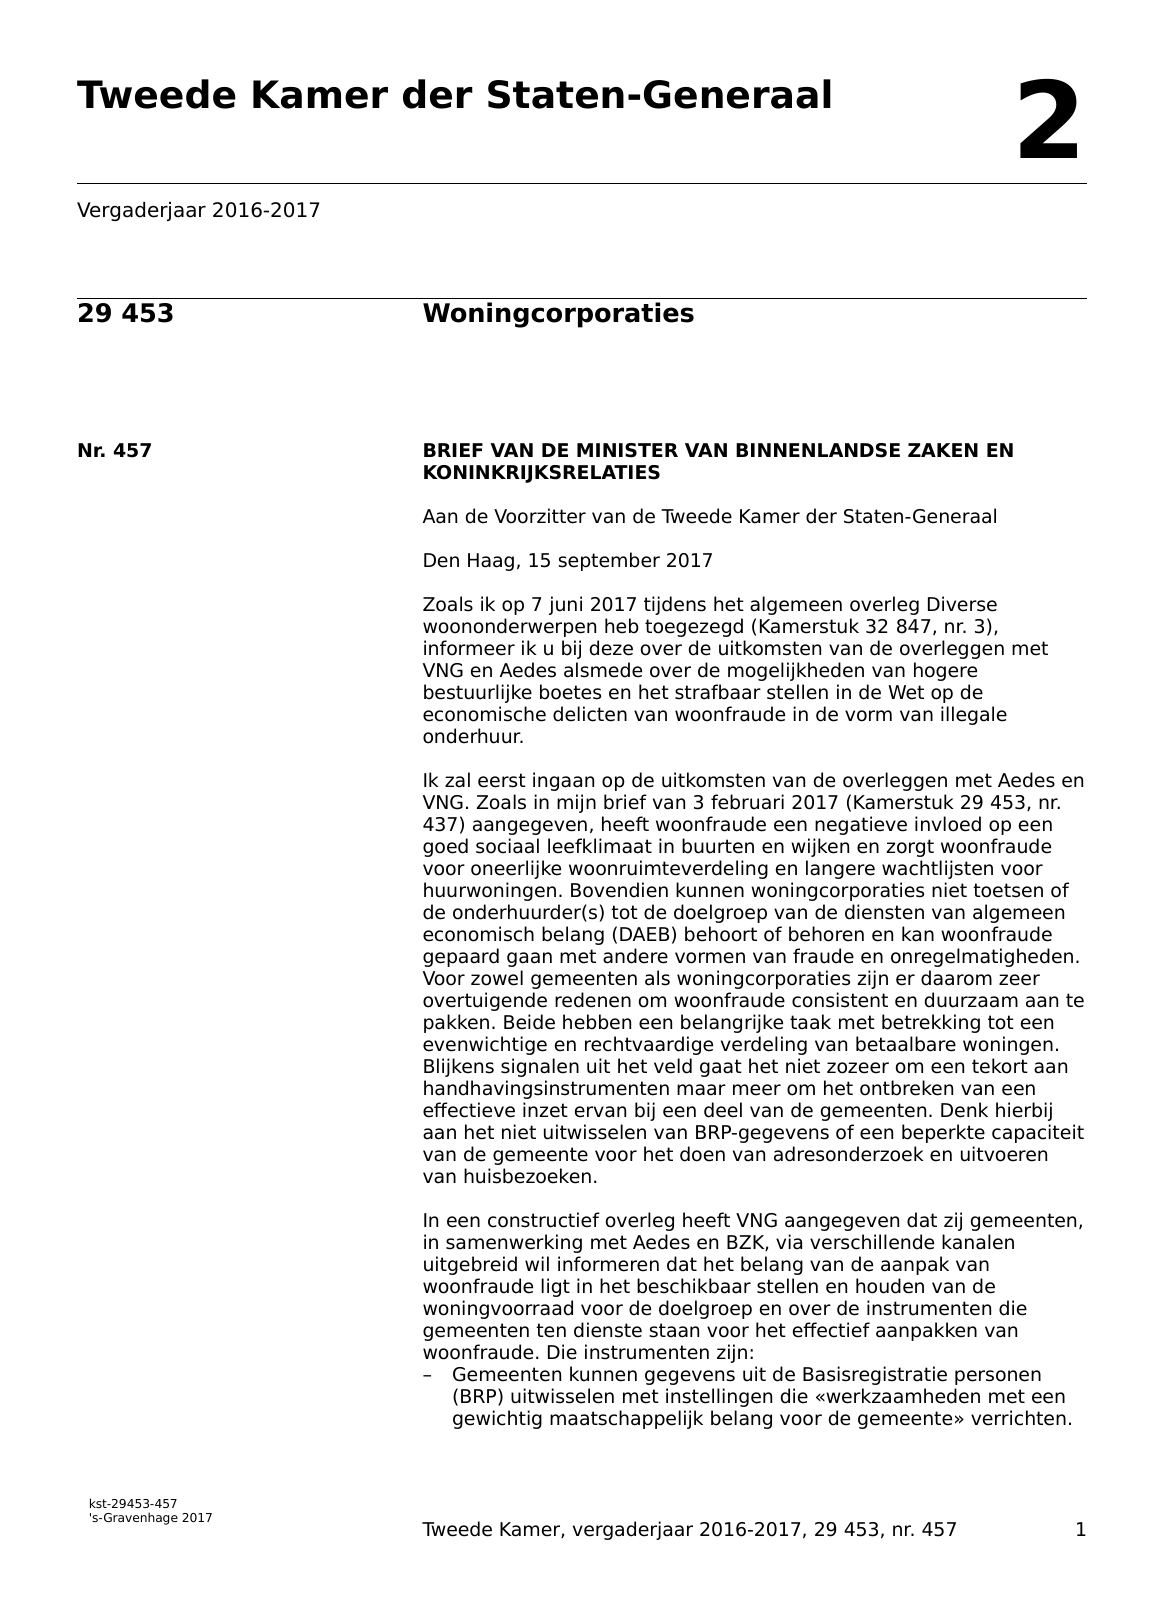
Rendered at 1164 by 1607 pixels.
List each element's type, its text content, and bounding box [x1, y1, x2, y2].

text – Gemeenten kunnen gegevens uit de Basisregistratie personen (BRP) uitwisselen met instellingen die «werkzaamheden met een gewichtig maatschappelijk belang voor de gemeente» verrichten. [422, 1364, 1087, 1430]
table_cell Vergaderjaar 2016-2017 [77, 184, 1087, 298]
text Den Haag, 15 september 2017 [422, 550, 1087, 572]
text Zoals ik op 7 juni 2017 tijdens het algemeen overleg Diverse woononderwerpen heb toegezegd (Kamerstuk 32 847, nr. 3), informeer ik u bij deze over de uitkomsten van de overleggen met VNG en Aedes alsmede over de mogelijkheden van hogere bestuurlijke boetes en het strafbaar stellen in de Wet op de economische delicten van woonfraude in de vorm van illegale onderhuur. [422, 594, 1087, 748]
subtitle Nr. 457 BRIEF VAN DE MINISTER VAN BINNENLANDSE ZAKEN EN KONINKRIJKSRELATIES [77, 440, 1087, 484]
text In een constructief overleg heeft VNG aangegeven dat zij gemeenten, in samenwerking met Aedes en BZK, via verschillende kanalen uitgebreid wil informeren dat het belang van de aanpak van woonfraude ligt in het beschikbaar stellen en houden van de woningvoorraad voor de doelgroep en over de instrumenten die gemeenten ten dienste staan voor het effectief aanpakken van woonfraude. Die instrumenten zijn: [422, 1210, 1087, 1364]
text Aan de Voorzitter van de Tweede Kamer der Staten-Generaal [422, 506, 1087, 528]
subtitle 29 453 Woningcorporaties [77, 299, 1087, 329]
table_header 2 [886, 59, 1087, 183]
text 's-Gravenhage 2017 [88, 1511, 323, 1525]
text kst-29453-457 [88, 1497, 323, 1511]
text Ik zal eerst ingaan op de uitkomsten van de overleggen met Aedes en VNG. Zoals in mijn brief van 3 februari 2017 (Kamerstuk 29 453, nr. 437) aangegeven, heeft woonfraude een negatieve invloed op een goed sociaal leefklimaat in buurten en wijken en zorgt woonfraude voor oneerlijke woonruimteverdeling en langere wachtlijsten voor huurwoningen. Bovendien kunnen woningcorporaties niet toetsen of de onderhuurder(s) tot de doelgroep van de diensten van algemeen economisch belang (DAEB) behoort of behoren en kan woonfraude gepaard gaan met andere vormen van fraude en onregelmatigheden. Voor zowel gemeenten als woningcorporaties zijn er daarom zeer overtuigende redenen om woonfraude consistent en duurzaam aan te pakken. Beide hebben een belangrijke taak met betrekking tot een evenwichtige en rechtvaardige verdeling van betaalbare woningen. Blijkens signalen uit het veld gaat het niet zozeer om een tekort aan handhavingsinstrumenten maar meer om het ontbreken van een effectieve inzet ervan bij een deel van de gemeenten. Denk hierbij aan het niet uitwisselen van BRP-gegevens of een beperkte capaciteit van de gemeente voor het doen van adresonderzoek en uitvoeren van huisbezoeken. [422, 770, 1087, 1188]
table_header Tweede Kamer der Staten-Generaal [77, 59, 886, 183]
